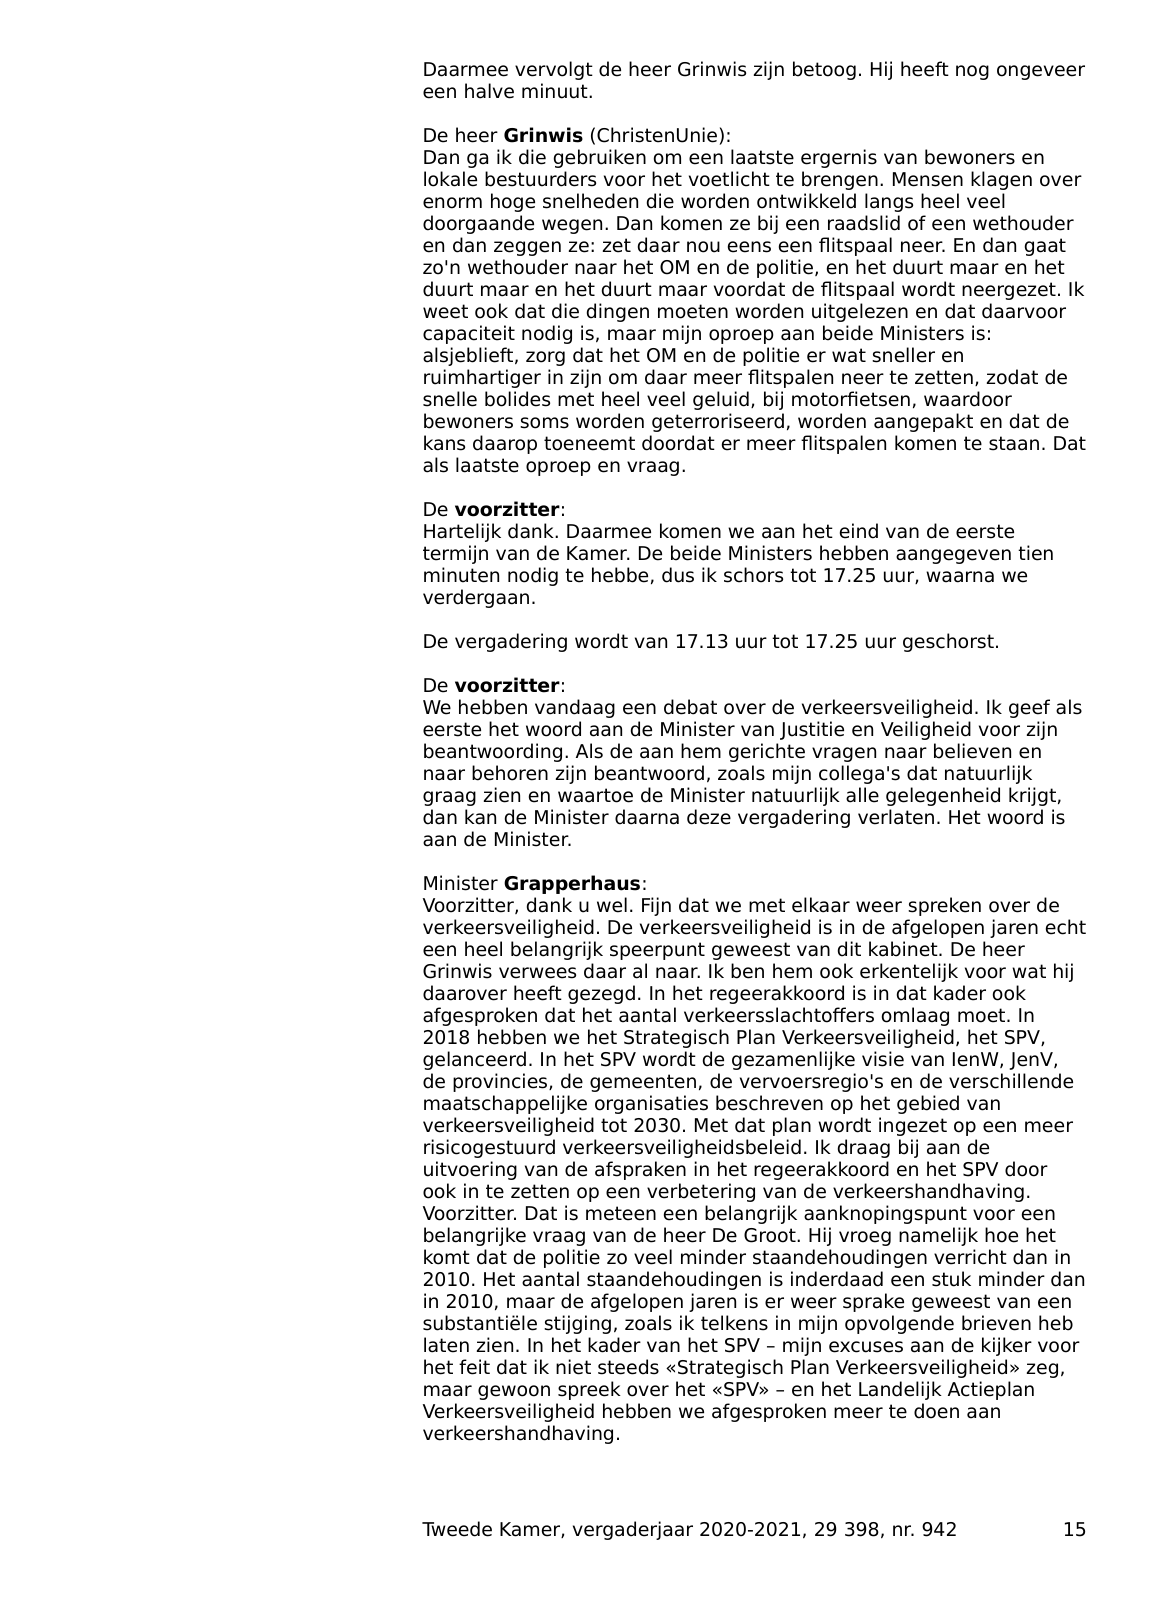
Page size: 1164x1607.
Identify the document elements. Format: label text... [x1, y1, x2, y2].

text De heer Grinwis (ChristenUnie): [422, 125, 1087, 147]
text Dan ga ik die gebruiken om een laatste ergernis van bewoners en lokale bestuurders voor het voetlicht te brengen. Mensen klagen over enorm hoge snelheden die worden ontwikkeld langs heel veel doorgaande wegen. Dan komen ze bij een raadslid of een wethouder en dan zeggen ze: zet daar nou eens een flitspaal neer. En dan gaat zo'n wethouder naar het OM en de politie, en het duurt maar en het duurt maar en het duurt maar voordat de flitspaal wordt neergezet. Ik weet ook dat die dingen moeten worden uitgelezen en dat daarvoor capaciteit nodig is, maar mijn oproep aan beide Ministers is: alsjeblieft, zorg dat het OM en de politie er wat sneller en ruimhartiger in zijn om daar meer flitspalen neer te zetten, zodat de snelle bolides met heel veel geluid, bij motorfietsen, waardoor bewoners soms worden geterroriseerd, worden aangepakt en dat de kans daarop toeneemt doordat er meer flitspalen komen te staan. Dat als laatste oproep en vraag. [422, 147, 1087, 477]
text Voorzitter, dank u wel. Fijn dat we met elkaar weer spreken over de verkeersveiligheid. De verkeersveiligheid is in de afgelopen jaren echt een heel belangrijk speerpunt geweest van dit kabinet. De heer Grinwis verwees daar al naar. Ik ben hem ook erkentelijk voor wat hij daarover heeft gezegd. In het regeerakkoord is in dat kader ook afgesproken dat het aantal verkeersslachtoffers omlaag moet. In 2018 hebben we het Strategisch Plan Verkeersveiligheid, het SPV, gelanceerd. In het SPV wordt de gezamenlijke visie van IenW, JenV, de provincies, de gemeenten, de vervoersregio's en de verschillende maatschappelijke organisaties beschreven op het gebied van verkeersveiligheid tot 2030. Met dat plan wordt ingezet op een meer risicogestuurd verkeersveiligheidsbeleid. Ik draag bij aan de uitvoering van de afspraken in het regeerakkoord en het SPV door ook in te zetten op een verbetering van de verkeershandhaving. [422, 895, 1087, 1203]
text Hartelijk dank. Daarmee komen we aan het eind van de eerste termijn van de Kamer. De beide Ministers hebben aangegeven tien minuten nodig te hebbe, dus ik schors tot 17.25 uur, waarna we verdergaan. [422, 521, 1087, 609]
text De voorzitter: [422, 675, 1087, 697]
text Minister Grapperhaus: [422, 873, 1087, 895]
text Voorzitter. Dat is meteen een belangrijk aanknopingspunt voor een belangrijke vraag van de heer De Groot. Hij vroeg namelijk hoe het komt dat de politie zo veel minder staandehoudingen verricht dan in 2010. Het aantal staandehoudingen is inderdaad een stuk minder dan in 2010, maar de afgelopen jaren is er weer sprake geweest van een substantiële stijging, zoals ik telkens in mijn opvolgende brieven heb laten zien. In het kader van het SPV – mijn excuses aan de kijker voor het feit dat ik niet steeds «Strategisch Plan Verkeersveiligheid» zeg, maar gewoon spreek over het «SPV» – en het Landelijk Actieplan Verkeersveiligheid hebben we afgesproken meer te doen aan verkeershandhaving. [422, 1203, 1087, 1445]
text De voorzitter: [422, 499, 1087, 521]
text De vergadering wordt van 17.13 uur tot 17.25 uur geschorst. [422, 631, 1087, 653]
text Daarmee vervolgt de heer Grinwis zijn betoog. Hij heeft nog ongeveer een halve minuut. [422, 59, 1087, 103]
text We hebben vandaag een debat over de verkeersveiligheid. Ik geef als eerste het woord aan de Minister van Justitie en Veiligheid voor zijn beantwoording. Als de aan hem gerichte vragen naar believen en naar behoren zijn beantwoord, zoals mijn collega's dat natuurlijk graag zien en waartoe de Minister natuurlijk alle gelegenheid krijgt, dan kan de Minister daarna deze vergadering verlaten. Het woord is aan de Minister. [422, 697, 1087, 851]
